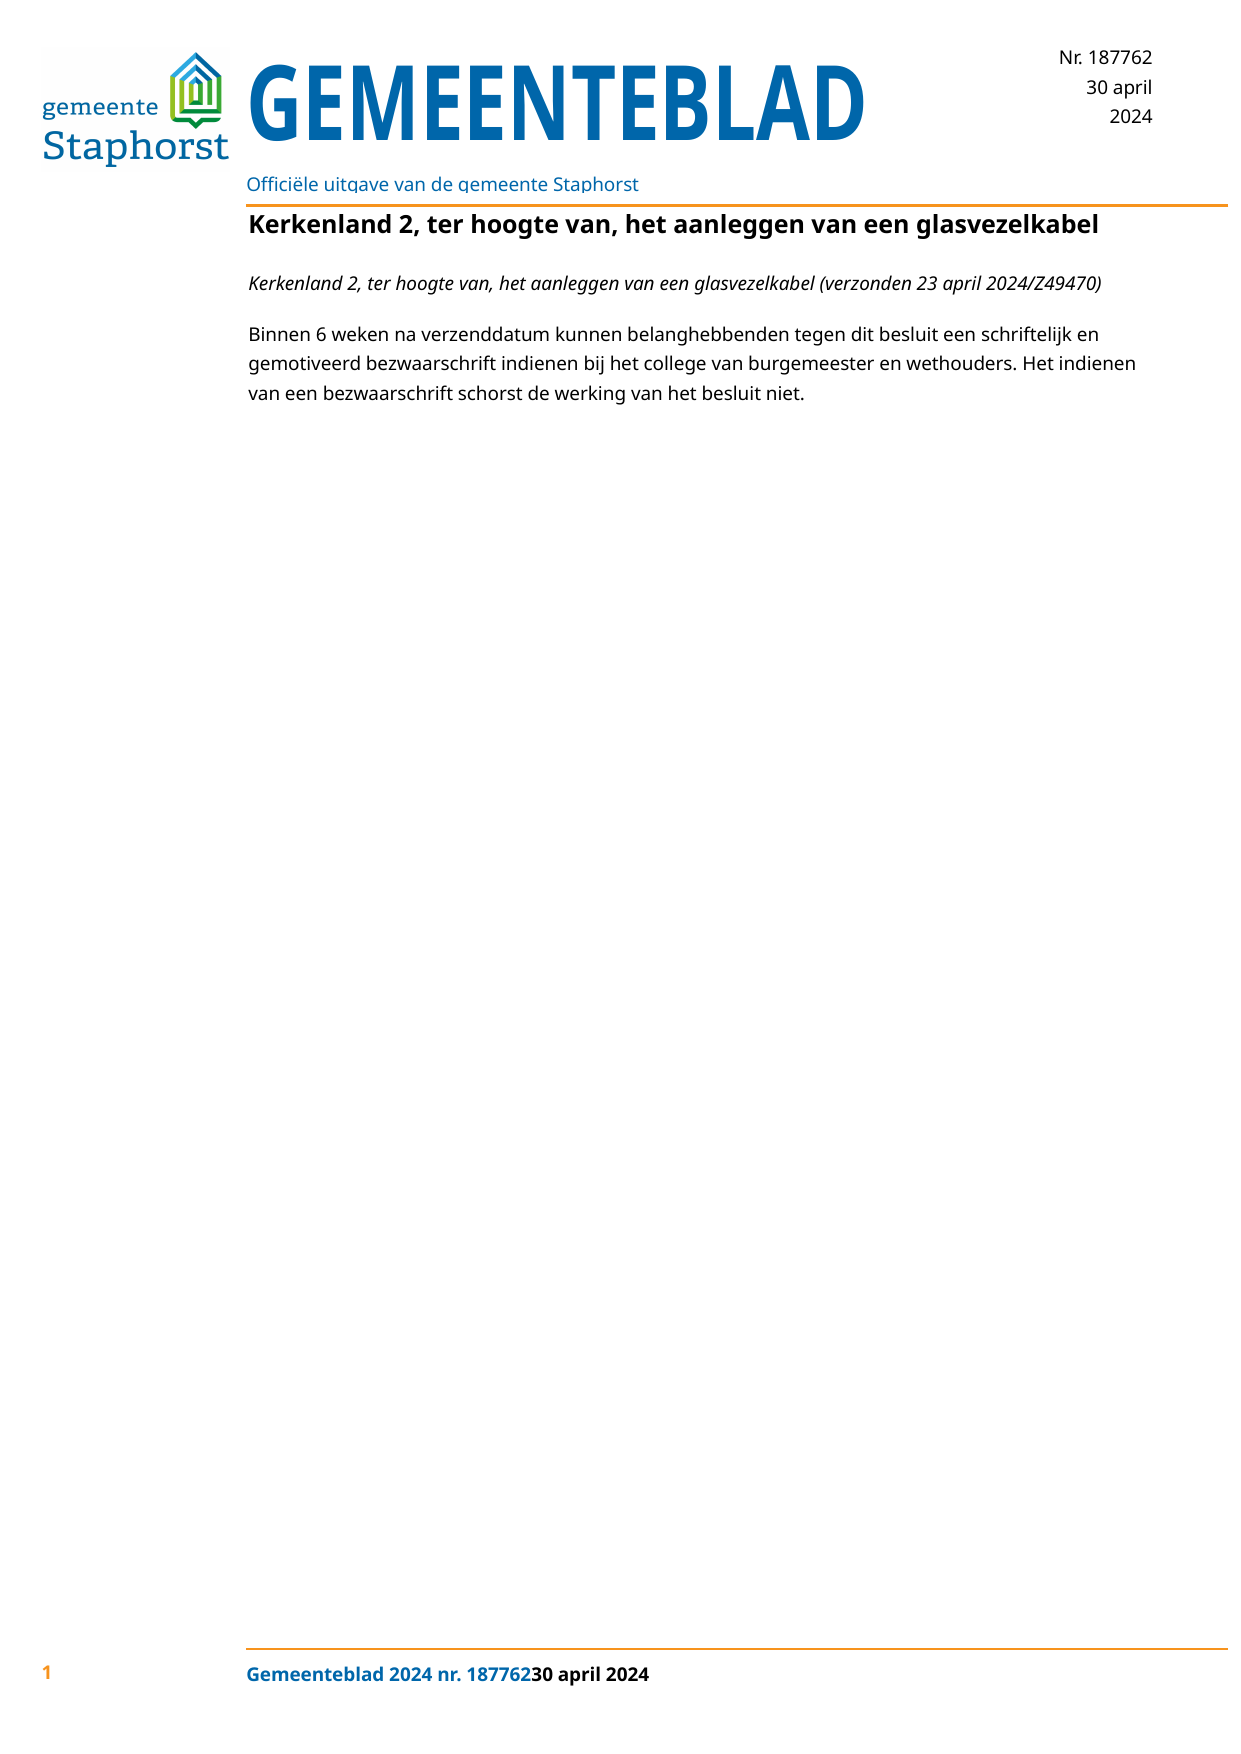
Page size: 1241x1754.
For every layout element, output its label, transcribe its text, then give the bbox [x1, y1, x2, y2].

text Kerkenland 2, ter hoogte van, het aanleggen van een glasvezelkabel (verzonden 23 april 2024/Z49470) [248, 270, 1152, 296]
text Kerkenland 2, ter hoogte van, het aanleggen van een glasvezelkabel [248, 207, 1152, 241]
text Binnen 6 weken na verzenddatum kunnen belanghebbenden tegen dit besluit een schriftelijk en gemotiveerd bezwaarschrift indienen bij het college van burgemeester en wethouders. Het indienen van een bezwaarschrift schorst de werking van het besluit niet. [248, 321, 1152, 406]
picture [41, 47, 231, 172]
